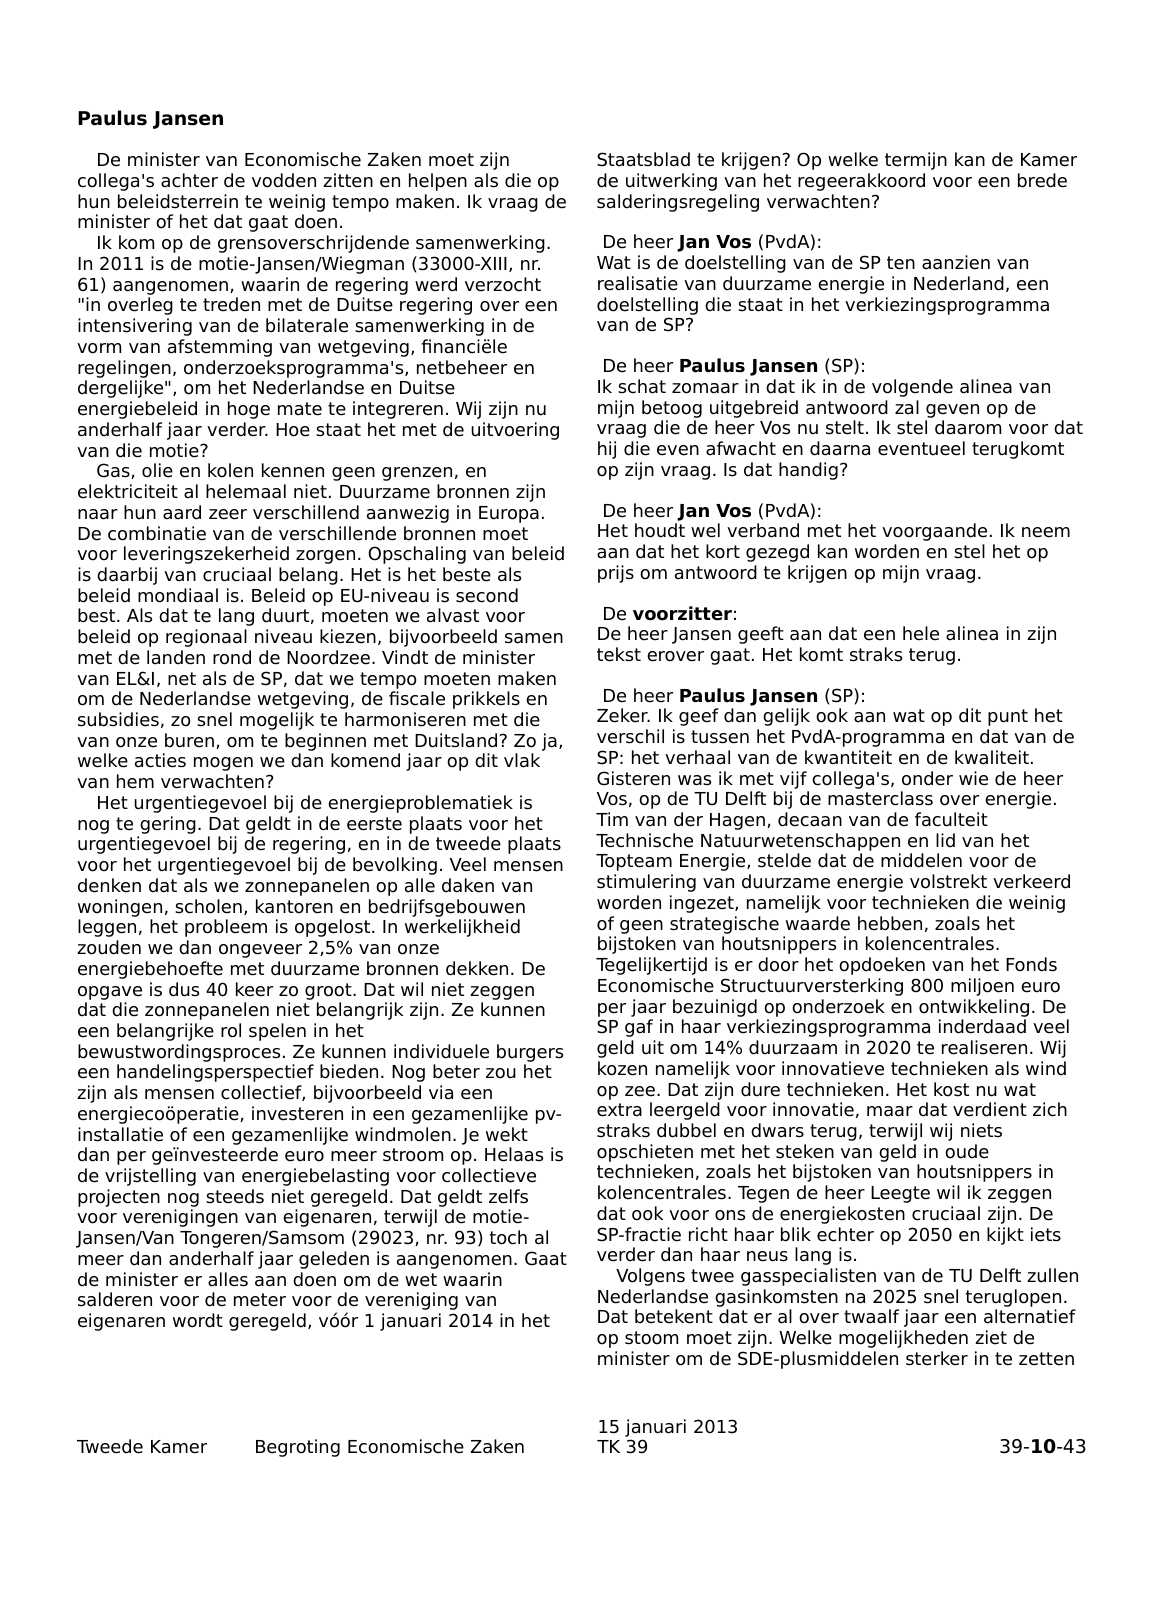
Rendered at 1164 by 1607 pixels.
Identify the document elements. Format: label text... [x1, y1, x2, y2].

text Volgens twee gasspecialisten van de TU Delft zullen Nederlandse gasinkomsten na 2025 snel teruglopen. Dat betekent dat er al over twaalf jaar een alternatief op stoom moet zijn. Welke mogelijkheden ziet de minister om de SDE-plusmiddelen sterker in te zetten [596, 1266, 1087, 1369]
text De heer Jan Vos (PvdA): [596, 232, 1087, 253]
text De minister van Economische Zaken moet zijn collega's achter de vodden zitten en helpen als die op hun beleidsterrein te weinig tempo maken. Ik vraag de minister of het dat gaat doen. [77, 150, 567, 233]
text De heer Paulus Jansen (SP): [596, 356, 1087, 377]
text Het urgentiegevoel bij de energieproblematiek is nog te gering. Dat geldt in de eerste plaats voor het urgentiegevoel bij de regering, en in de tweede plaats voor het urgentiegevoel bij de bevolking. Veel mensen denken dat als we zonnepanelen op alle daken van woningen, scholen, kantoren en bedrijfsgebouwen leggen, het probleem is opgelost. In werkelijkheid zouden we dan ongeveer 2,5% van onze energiebehoefte met duurzame bronnen dekken. De opgave is dus 40 keer zo groot. Dat wil niet zeggen dat die zonnepanelen niet belangrijk zijn. Ze kunnen een belangrijke rol spelen in het bewustwordingsproces. Ze kunnen individuele burgers een handelingsperspectief bieden. Nog beter zou het zijn als mensen collectief, bijvoorbeeld via een energiecoöperatie, investeren in een gezamenlijke pv-installatie of een gezamenlijke windmolen. Je wekt dan per geïnvesteerde euro meer stroom op. Helaas is de vrijstelling van energiebelasting voor collectieve projecten nog steeds niet geregeld. Dat geldt zelfs voor verenigingen van eigenaren, terwijl de motie-Jansen/Van Tongeren/Samsom (29023, nr. 93) toch al meer dan anderhalf jaar geleden is aangenomen. Gaat de minister er alles aan doen om de wet waarin salderen voor de meter voor de vereniging van eigenaren wordt geregeld, vóór 1 januari 2014 in het [77, 793, 567, 1332]
text Ik schat zomaar in dat ik in de volgende alinea van mijn betoog uitgebreid antwoord zal geven op de vraag die de heer Vos nu stelt. Ik stel daarom voor dat hij die even afwacht en daarna eventueel terugkomt op zijn vraag. Is dat handig? [596, 377, 1087, 480]
text Zeker. Ik geef dan gelijk ook aan wat op dit punt het verschil is tussen het PvdA-programma en dat van de SP: het verhaal van de kwantiteit en de kwaliteit. Gisteren was ik met vijf collega's, onder wie de heer Vos, op de TU Delft bij de masterclass over energie. Tim van der Hagen, decaan van de faculteit Technische Natuurwetenschappen en lid van het Topteam Energie, stelde dat de middelen voor de stimulering van duurzame energie volstrekt verkeerd worden ingezet, namelijk voor technieken die weinig of geen strategische waarde hebben, zoals het bijstoken van houtsnippers in kolencentrales. Tegelijkertijd is er door het opdoeken van het Fonds Economische Structuurversterking 800 miljoen euro per jaar bezuinigd op onderzoek en ontwikkeling. De SP gaf in haar verkiezingsprogramma inderdaad veel geld uit om 14% duurzaam in 2020 te realiseren. Wij kozen namelijk voor innovatieve technieken als wind op zee. Dat zijn dure technieken. Het kost nu wat extra leergeld voor innovatie, maar dat verdient zich straks dubbel en dwars terug, terwijl wij niets opschieten met het steken van geld in oude technieken, zoals het bijstoken van houtsnippers in kolencentrales. Tegen de heer Leegte wil ik zeggen dat ook voor ons de energiekosten cruciaal zijn. De SP-fractie richt haar blik echter op 2050 en kijkt iets verder dan haar neus lang is. [596, 706, 1087, 1266]
text Het houdt wel verband met het voorgaande. Ik neem aan dat het kort gezegd kan worden en stel het op prijs om antwoord te krijgen op mijn vraag. [596, 521, 1087, 583]
text De heer Paulus Jansen (SP): [596, 686, 1087, 706]
text Gas, olie en kolen kennen geen grenzen, en elektriciteit al helemaal niet. Duurzame bronnen zijn naar hun aard zeer verschillend aanwezig in Europa. De combinatie van de verschillende bronnen moet voor leveringszekerheid zorgen. Opschaling van beleid is daarbij van cruciaal belang. Het is het beste als beleid mondiaal is. Beleid op EU-niveau is second best. Als dat te lang duurt, moeten we alvast voor beleid op regionaal niveau kiezen, bijvoorbeeld samen met de landen rond de Noordzee. Vindt de minister van EL&I, net als de SP, dat we tempo moeten maken om de Nederlandse wetgeving, de fiscale prikkels en subsidies, zo snel mogelijk te harmoniseren met die van onze buren, om te beginnen met Duitsland? Zo ja, welke acties mogen we dan komend jaar op dit vlak van hem verwachten? [77, 461, 567, 793]
text De heer Jansen geeft aan dat een hele alinea in zijn tekst erover gaat. Het komt straks terug. [596, 624, 1087, 666]
text Ik kom op de grensoverschrijdende samenwerking. In 2011 is de motie-Jansen/Wiegman (33000-XIII, nr. 61) aangenomen, waarin de regering werd verzocht "in overleg te treden met de Duitse regering over een intensivering van de bilaterale samenwerking in de vorm van afstemming van wetgeving, financiële regelingen, onderzoeksprogramma's, netbeheer en dergelijke", om het Nederlandse en Duitse energiebeleid in hoge mate te integreren. Wij zijn nu anderhalf jaar verder. Hoe staat het met de uitvoering van die motie? [77, 233, 567, 461]
text De voorzitter: [596, 603, 1087, 624]
text De heer Jan Vos (PvdA): [596, 500, 1087, 521]
text Wat is de doelstelling van de SP ten aanzien van realisatie van duurzame energie in Nederland, een doelstelling die staat in het verkiezingsprogramma van de SP? [596, 253, 1087, 336]
text Staatsblad te krijgen? Op welke termijn kan de Kamer de uitwerking van het regeerakkoord voor een brede salderingsregeling verwachten? [596, 150, 1087, 212]
